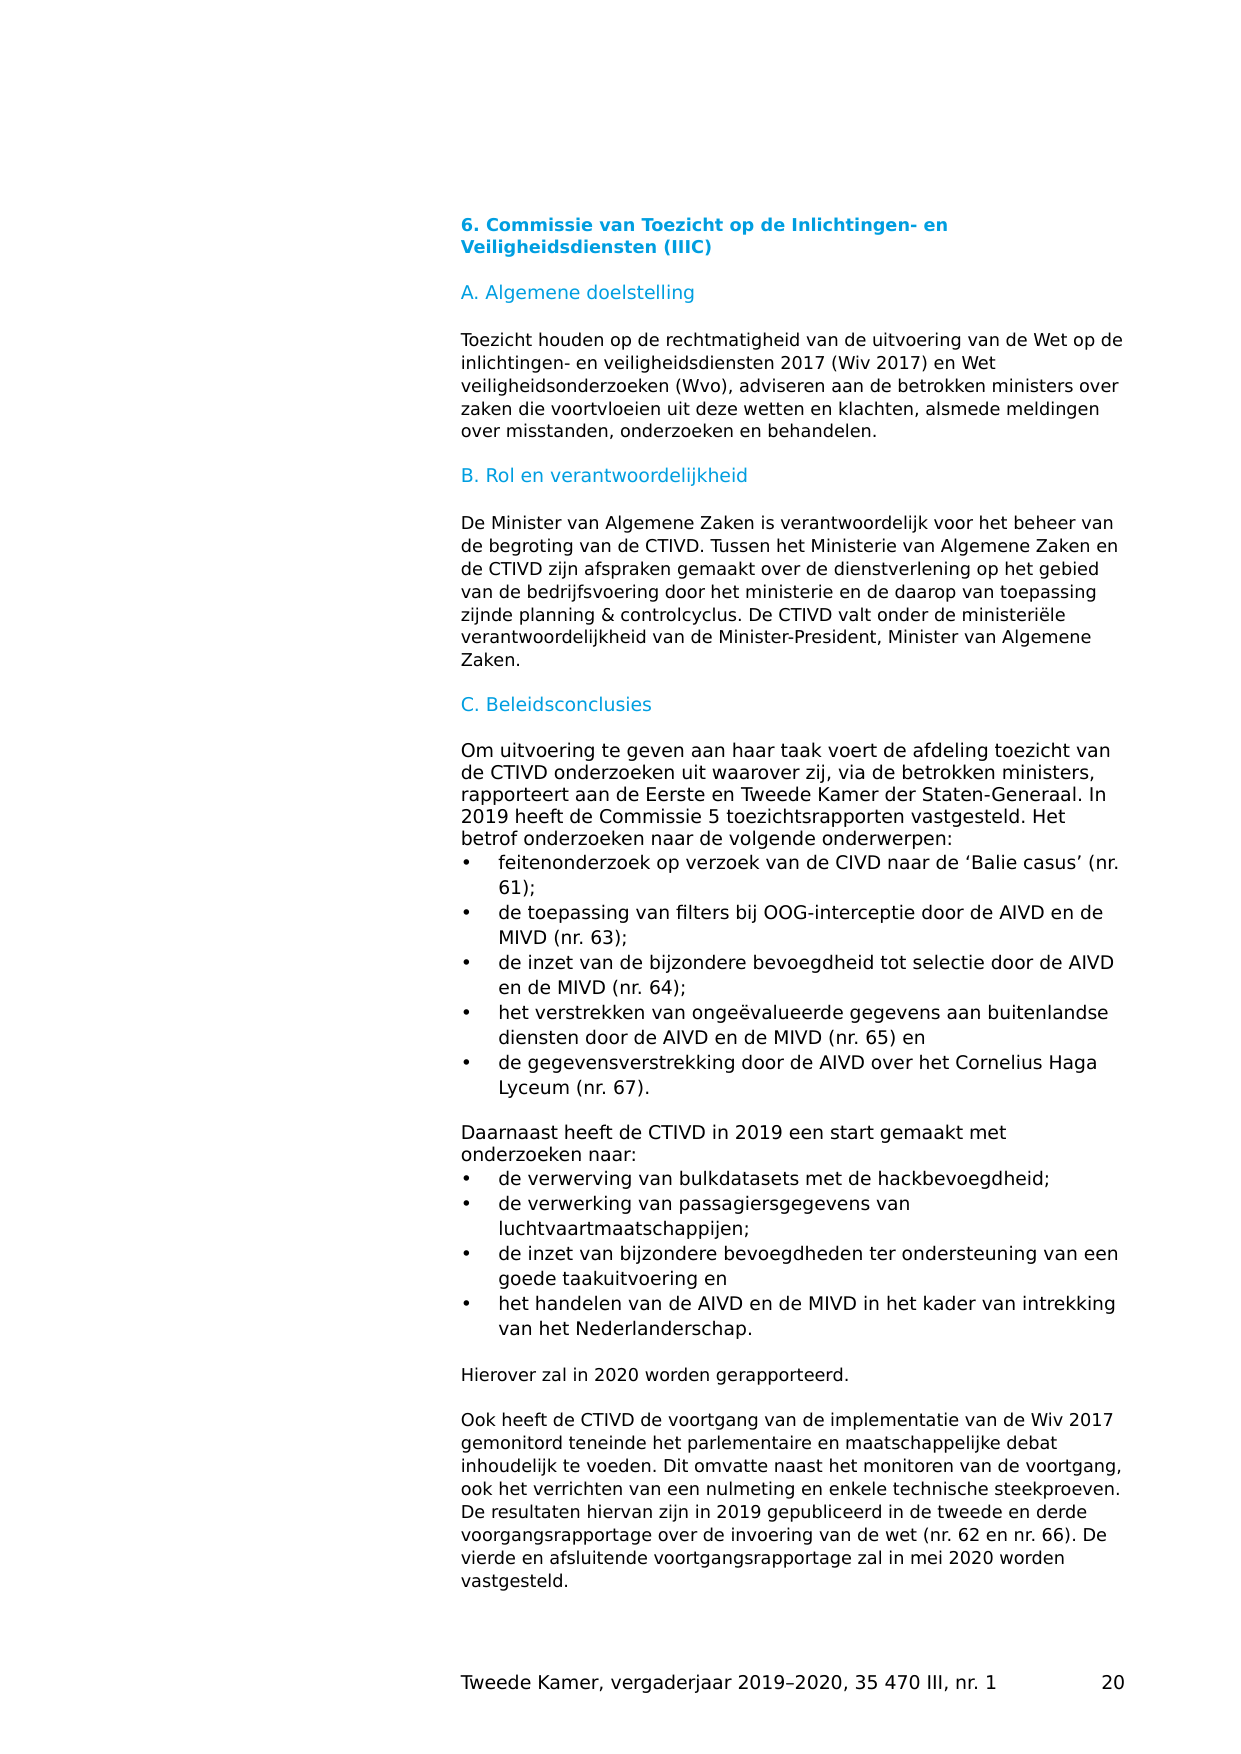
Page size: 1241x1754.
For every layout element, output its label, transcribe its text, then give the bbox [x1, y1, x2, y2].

title A. Algemene doelstelling [461, 282, 1125, 304]
list de toepassing van filters bij OOG-interceptie door de AIVD en de MIVD (nr. 63); [461, 900, 1125, 950]
text Hierover zal in 2020 worden gerapporteerd. [461, 1363, 1125, 1386]
list de verwerving van bulkdatasets met de hackbevoegdheid; [461, 1166, 1125, 1191]
list feitenonderzoek op verzoek van de CIVD naar de ‘Balie casus’ (nr. 61); [461, 850, 1125, 900]
text Toezicht houden op de rechtmatigheid van de uitvoering van de Wet op de inlichtingen- en veiligheidsdiensten 2017 (Wiv 2017) en Wet veiligheidsonderzoeken (Wvo), adviseren aan de betrokken ministers over zaken die voortvloeien uit deze wetten en klachten, alsmede meldingen over misstanden, onderzoeken en behandelen. [461, 328, 1125, 442]
list de gegevensverstrekking door de AIVD over het Cornelius Haga Lyceum (nr. 67). [461, 1050, 1125, 1100]
title C. Beleidsconclusies [461, 694, 1125, 716]
list de verwerking van passagiersgegevens van luchtvaartmaatschappijen; [461, 1191, 1125, 1241]
list de inzet van de bijzondere bevoegdheid tot selectie door de AIVD en de MIVD (nr. 64); [461, 950, 1125, 1000]
title 6. Commissie van Toezicht op de Inlichtingen- en Veiligheidsdiensten (IIIC) [461, 213, 1125, 258]
list de inzet van bijzondere bevoegdheden ter ondersteuning van een goede taakuitvoering en [461, 1241, 1125, 1291]
list het handelen van de AIVD en de MIVD in het kader van intrekking van het Nederlanderschap. [461, 1291, 1125, 1341]
title B. Rol en verantwoordelijkheid [461, 465, 1125, 487]
text Daarnaast heeft de CTIVD in 2019 een start gemaakt met onderzoeken naar: [461, 1122, 1125, 1166]
text Ook heeft de CTIVD de voortgang van de implementatie van de Wiv 2017 gemonitord teneinde het parlementaire en maatschappelijke debat inhoudelijk te voeden. Dit omvatte naast het monitoren van de voortgang, ook het verrichten van een nulmeting en enkele technische steekproeven. De resultaten hiervan zijn in 2019 gepubliceerd in de tweede en derde voorgangsrapportage over de invoering van de wet (nr. 62 en nr. 66). De vierde en afsluitende voortgangsrapportage zal in mei 2020 worden vastgesteld. [461, 1408, 1125, 1592]
list het verstrekken van ongeëvalueerde gegevens aan buitenlandse diensten door de AIVD en de MIVD (nr. 65) en [461, 1000, 1125, 1050]
text De Minister van Algemene Zaken is verantwoordelijk voor het beheer van de begroting van de CTIVD. Tussen het Ministerie van Algemene Zaken en de CTIVD zijn afspraken gemaakt over de dienstverlening op het gebied van de bedrijfsvoering door het ministerie en de daarop van toepassing zijnde planning & controlcyclus. De CTIVD valt onder de ministeriële verantwoordelijkheid van de Minister-President, Minister van Algemene Zaken. [461, 511, 1125, 671]
text Om uitvoering te geven aan haar taak voert de afdeling toezicht van de CTIVD onderzoeken uit waarover zij, via de betrokken ministers, rapporteert aan de Eerste en Tweede Kamer der Staten-Generaal. In 2019 heeft de Commissie 5 toezichtsrapporten vastgesteld. Het betrof onderzoeken naar de volgende onderwerpen: [461, 740, 1125, 850]
